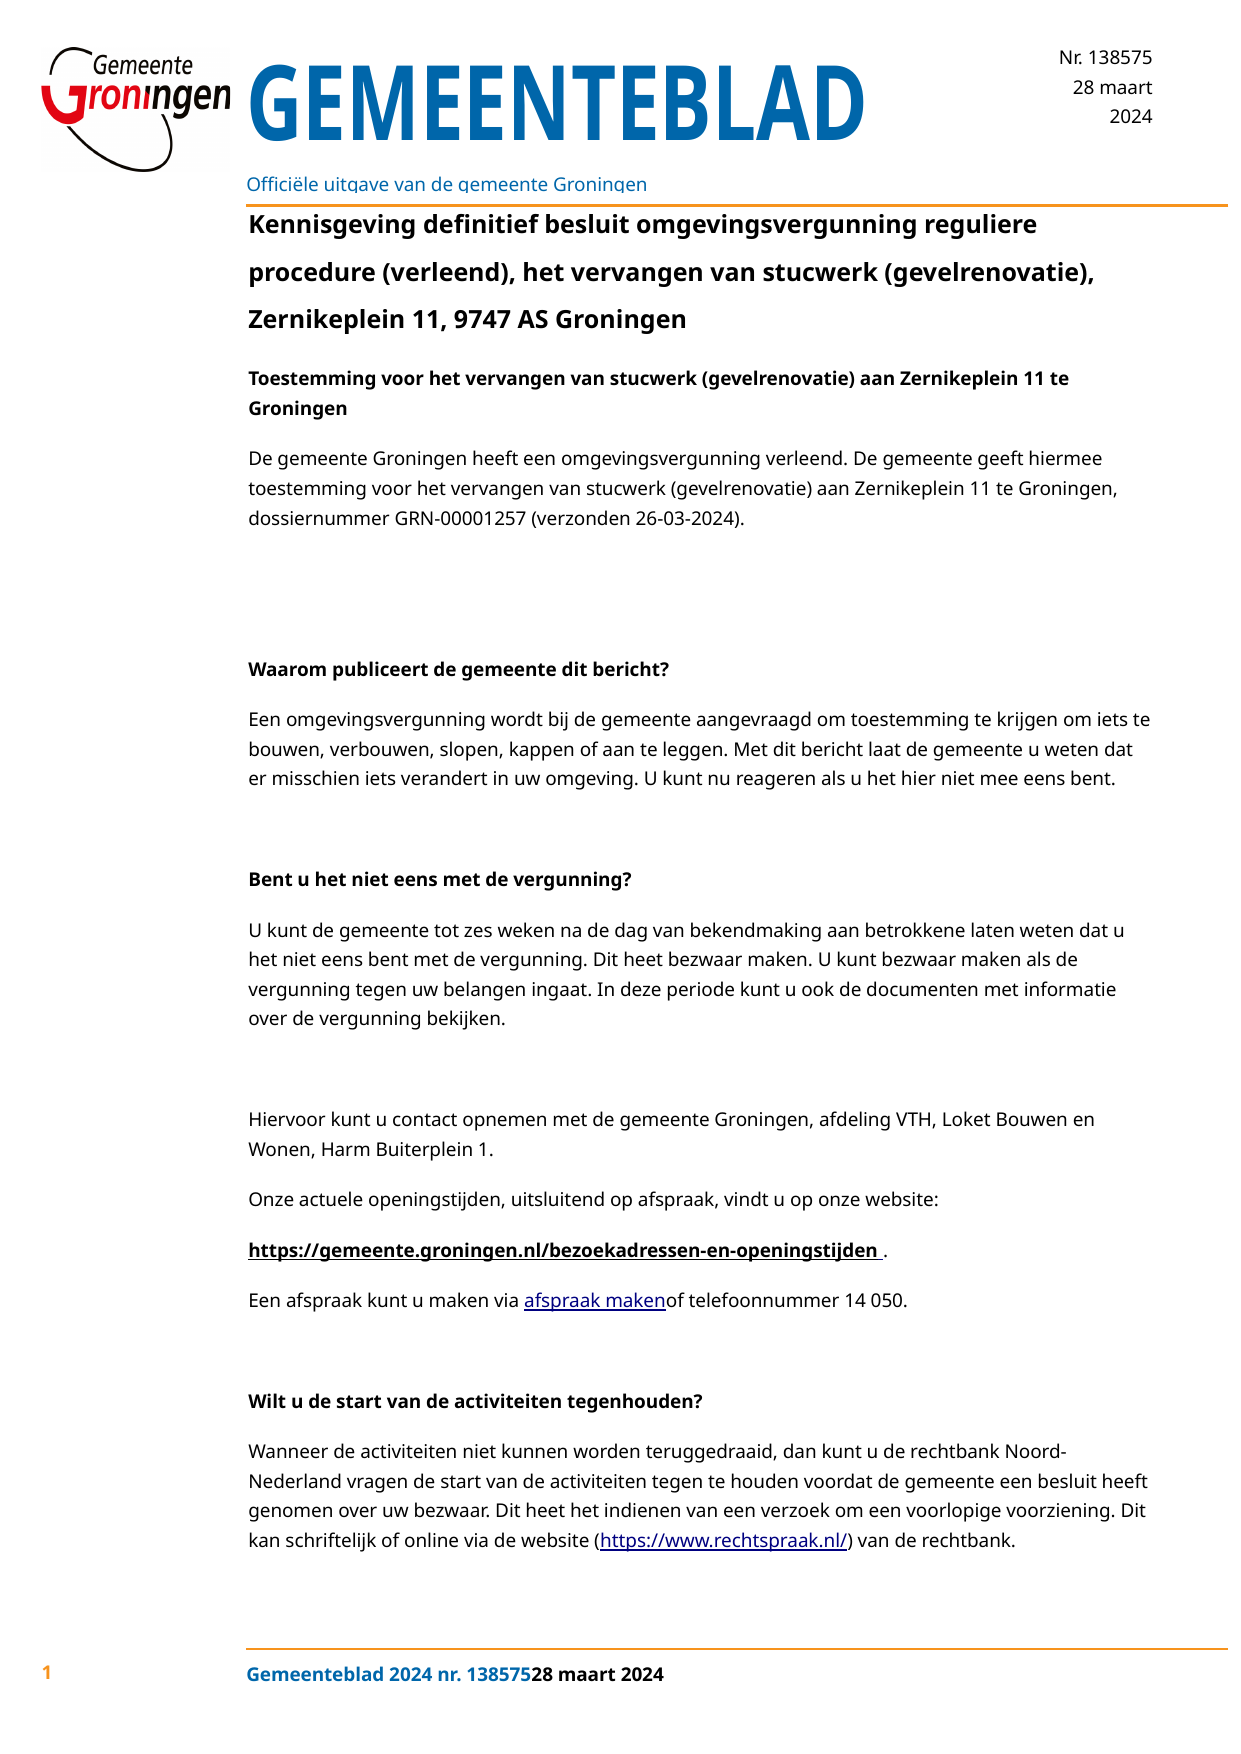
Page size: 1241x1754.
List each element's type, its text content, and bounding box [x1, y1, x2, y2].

text Onze actuele openingstijden, uitsluitend op afspraak, vindt u op onze website: [248, 1186, 1152, 1212]
text Toestemming voor het vervangen van stucwerk (gevelrenovatie) aan Zernikeplein 11 te Groningen [248, 366, 1152, 421]
text https://gemeente.groningen.nl/bezoekadressen-en-openingstijden . [248, 1237, 1152, 1262]
text Een afspraak kunt u maken via afspraak makenof telefoonnummer 14 050. [248, 1287, 1152, 1313]
text Waarom publiceert de gemeente dit bericht? [248, 656, 1152, 682]
text Bent u het niet eens met de vergunning? [248, 866, 1152, 892]
text De gemeente Groningen heeft een omgevingsvergunning verleend. De gemeente geeft hiermee toestemming voor het vervangen van stucwerk (gevelrenovatie) aan Zernikeplein 11 te Groningen, dossiernummer GRN-00001257 (verzonden 26-03-2024). [248, 446, 1152, 530]
text Hiervoor kunt u contact opnemen met de gemeente Groningen, afdeling VTH, Loket Bouwen en Wonen, Harm Buiterplein 1. [248, 1106, 1152, 1162]
text U kunt de gemeente tot zes weken na de dag van bekendmaking aan betrokkene laten weten dat u het niet eens bent met de vergunning. Dit heet bezwaar maken. U kunt bezwaar maken als de vergunning tegen uw belangen ingaat. In deze periode kunt u ook de documenten met informatie over de vergunning bekijken. [248, 917, 1152, 1031]
text Wilt u de start van de activiteiten tegenhouden? [248, 1388, 1152, 1414]
text Wanneer de activiteiten niet kunnen worden teruggedraaid, dan kunt u de rechtbank Noord-Nederland vragen de start van de activiteiten tegen te houden voordat de gemeente een besluit heeft genomen over uw bezwaar. Dit heet het indienen van een verzoek om een voorlopige voorziening. Dit kan schriftelijk of online via de website (https://www.rechtspraak.nl/) van de rechtbank. [248, 1438, 1152, 1553]
text Een omgevingsvergunning wordt bij de gemeente aangevraagd om toestemming te krijgen om iets te bouwen, verbouwen, slopen, kappen of aan te leggen. Met dit bericht laat de gemeente u weten dat er misschien iets verandert in uw omgeving. U kunt nu reageren als u het hier niet mee eens bent. [248, 706, 1152, 791]
text Kennisgeving definitief besluit omgevingsvergunning reguliere procedure (verleend), het vervangen van stucwerk (gevelrenovatie), Zernikeplein 11, 9747 AS Groningen [248, 207, 1152, 336]
picture [41, 47, 231, 172]
